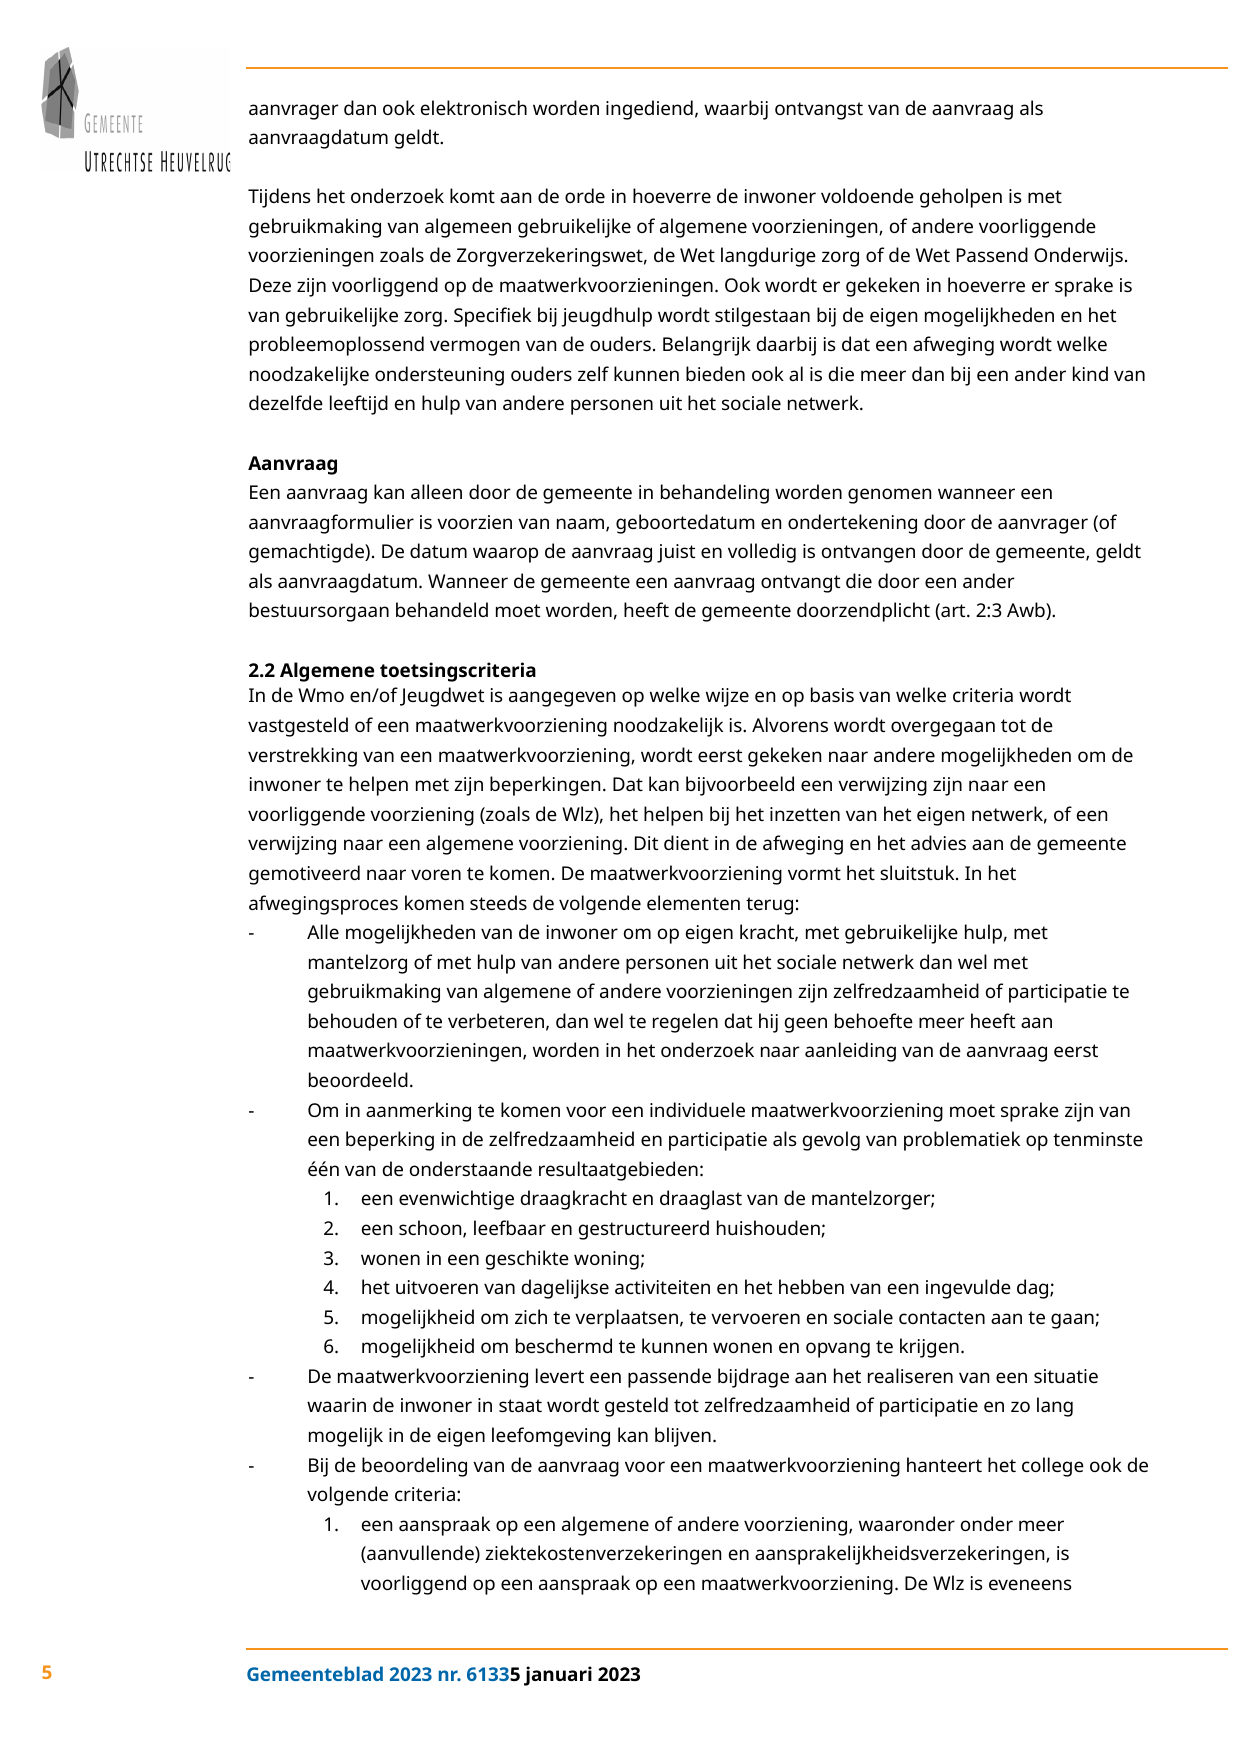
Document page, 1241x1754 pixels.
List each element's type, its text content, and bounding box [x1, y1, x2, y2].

list wonen in een geschikte woning; [323, 1245, 1152, 1270]
text Tijdens het onderzoek komt aan de orde in hoeverre de inwoner voldoende geholpen is met gebruikmaking van algemeen gebruikelijke of algemene voorzieningen, of andere voorliggende voorzieningen zoals de Zorgverzekeringswet, de Wet langdurige zorg of de Wet Passend Onderwijs. Deze zijn voorliggend op de maatwerkvoorzieningen. Ook wordt er gekeken in hoeverre er sprake is van gebruikelijke zorg. Specifiek bij jeugdhulp wordt stilgestaan bij de eigen mogelijkheden en het probleemoplossend vermogen van de ouders. Belangrijk daarbij is dat een afweging wordt welke noodzakelijke ondersteuning ouders zelf kunnen bieden ook al is die meer dan bij een ander kind van dezelfde leeftijd en hulp van andere personen uit het sociale netwerk. [248, 183, 1152, 416]
list Bij de beoordeling van de aanvraag voor een maatwerkvoorziening hanteert het college ook de volgende criteria: [248, 1452, 1152, 1507]
text 2.2 Algemene toetsingscriteria [248, 657, 1152, 683]
text In de Wmo en/of Jeugdwet is aangegeven op welke wijze en op basis van welke criteria wordt vastgesteld of een maatwerkvoorziening noodzakelijk is. Alvorens wordt overgegaan tot de verstrekking van een maatwerkvoorziening, wordt eerst gekeken naar andere mogelijkheden om de inwoner te helpen met zijn beperkingen. Dat kan bijvoorbeeld een verwijzing zijn naar een voorliggende voorziening (zoals de Wlz), het helpen bij het inzetten van het eigen netwerk, of een verwijzing naar een algemene voorziening. Dit dient in de afweging en het advies aan de gemeente gemotiveerd naar voren te komen. De maatwerkvoorziening vormt het sluitstuk. In het afwegingsproces komen steeds de volgende elementen terug: [248, 683, 1152, 915]
list een evenwichtige draagkracht en draaglast van de mantelzorger; [323, 1186, 1152, 1211]
list Om in aanmerking te komen voor een individuele maatwerkvoorziening moet sprake zijn van een beperking in de zelfredzaamheid en participatie als gevolg van problematiek op tenminste één van de onderstaande resultaatgebieden: [248, 1097, 1152, 1182]
text Aanvraag [248, 450, 1152, 476]
list het uitvoeren van dagelijkse activiteiten en het hebben van een ingevulde dag; [323, 1274, 1152, 1300]
list Alle mogelijkheden van de inwoner om op eigen kracht, met gebruikelijke hulp, met mantelzorg of met hulp van andere personen uit het sociale netwerk dan wel met gebruikmaking van algemene of andere voorzieningen zijn zelfredzaamheid of participatie te behouden of te verbeteren, dan wel te regelen dat hij geen behoefte meer heeft aan maatwerkvoorzieningen, worden in het onderzoek naar aanleiding van de aanvraag eerst beoordeeld. [248, 919, 1152, 1093]
list De maatwerkvoorziening levert een passende bijdrage aan het realiseren van een situatie waarin de inwoner in staat wordt gesteld tot zelfredzaamheid of participatie en zo lang mogelijk in de eigen leefomgeving kan blijven. [248, 1363, 1152, 1448]
list een aanspraak op een algemene of andere voorziening, waaronder onder meer (aanvullende) ziektekostenverzekeringen en aansprakelijkheidsverzekeringen, is voorliggend op een aanspraak op een maatwerkvoorziening. De Wlz is eveneens [323, 1511, 1152, 1596]
picture [41, 47, 231, 172]
list mogelijkheid om beschermd te kunnen wonen en opvang te krijgen. [323, 1333, 1152, 1359]
list een schoon, leefbaar en gestructureerd huishouden; [323, 1215, 1152, 1241]
text aanvrager dan ook elektronisch worden ingediend, waarbij ontvangst van de aanvraag als aanvraagdatum geldt. [248, 95, 1152, 150]
text Een aanvraag kan alleen door de gemeente in behandeling worden genomen wanneer een aanvraagformulier is voorzien van naam, geboortedatum en ondertekening door de aanvrager (of gemachtigde). De datum waarop de aanvraag juist en volledig is ontvangen door de gemeente, geldt als aanvraagdatum. Wanneer de gemeente een aanvraag ontvangt die door een ander bestuursorgaan behandeld moet worden, heeft de gemeente doorzendplicht (art. 2:3 Awb). [248, 479, 1152, 623]
list mogelijkheid om zich te verplaatsen, te vervoeren en sociale contacten aan te gaan; [323, 1304, 1152, 1329]
